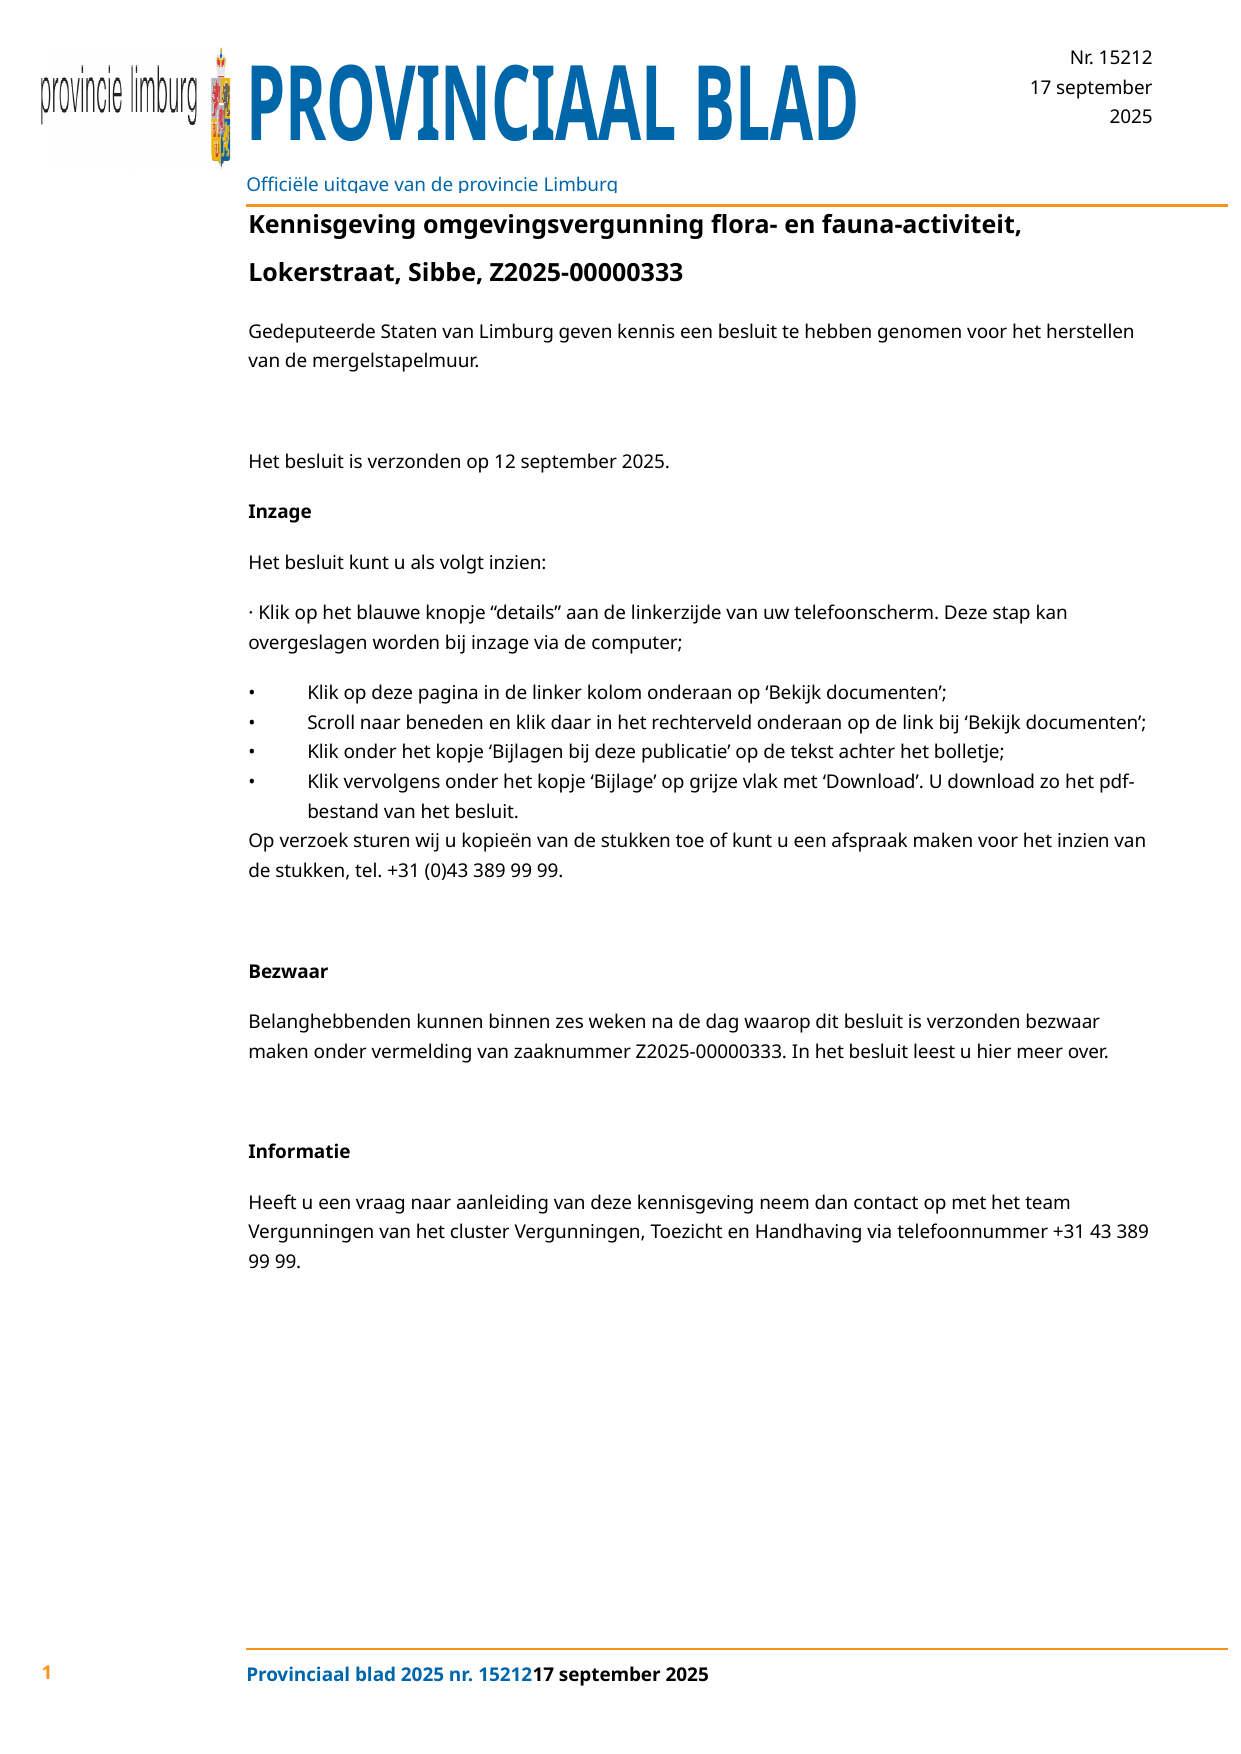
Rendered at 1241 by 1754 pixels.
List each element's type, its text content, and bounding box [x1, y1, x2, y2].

text Het besluit kunt u als volgt inzien: [248, 549, 1152, 575]
list Klik op deze pagina in de linker kolom onderaan op ‘Bekijk documenten’; [248, 679, 1152, 705]
picture [41, 47, 231, 172]
text Gedeputeerde Staten van Limburg geven kennis een besluit te hebben genomen voor het herstellen van de mergelstapelmuur. [248, 318, 1152, 373]
text · Klik op het blauwe knopje “details” aan de linkerzijde van uw telefoonscherm. Deze stap kan overgeslagen worden bij inzage via de computer; [248, 599, 1152, 655]
text Het besluit is verzonden op 12 september 2025. [248, 448, 1152, 474]
text Heeft u een vraag naar aanleiding van deze kennisgeving neem dan contact op met het team Vergunningen van het cluster Vergunningen, Toezicht en Handhaving via telefoonnummer +31 43 389 99 99. [248, 1189, 1152, 1274]
list Klik onder het kopje ‘Bijlagen bij deze publicatie’ op de tekst achter het bolletje; [248, 739, 1152, 764]
list Klik vervolgens onder het kopje ‘Bijlage’ op grijze vlak met ‘Download’. U download zo het pdf-bestand van het besluit. [248, 768, 1152, 824]
text Inzage [248, 499, 1152, 524]
text Kennisgeving omgevingsvergunning flora- en fauna-activiteit, Lokerstraat, Sibbe, Z2025-00000333 [248, 207, 1152, 288]
list Scroll naar beneden en klik daar in het rechterveld onderaan op de link bij ‘Bekijk documenten’; [248, 709, 1152, 735]
text Informatie [248, 1139, 1152, 1164]
text Belanghebbenden kunnen binnen zes weken na de dag waarop dit besluit is verzonden bezwaar maken onder vermelding van zaaknummer Z2025-00000333. In het besluit leest u hier meer over. [248, 1008, 1152, 1064]
text Op verzoek sturen wij u kopieën van de stukken toe of kunt u een afspraak maken voor het inzien van de stukken, tel. +31 (0)43 389 99 99. [248, 827, 1152, 883]
text Bezwaar [248, 958, 1152, 984]
